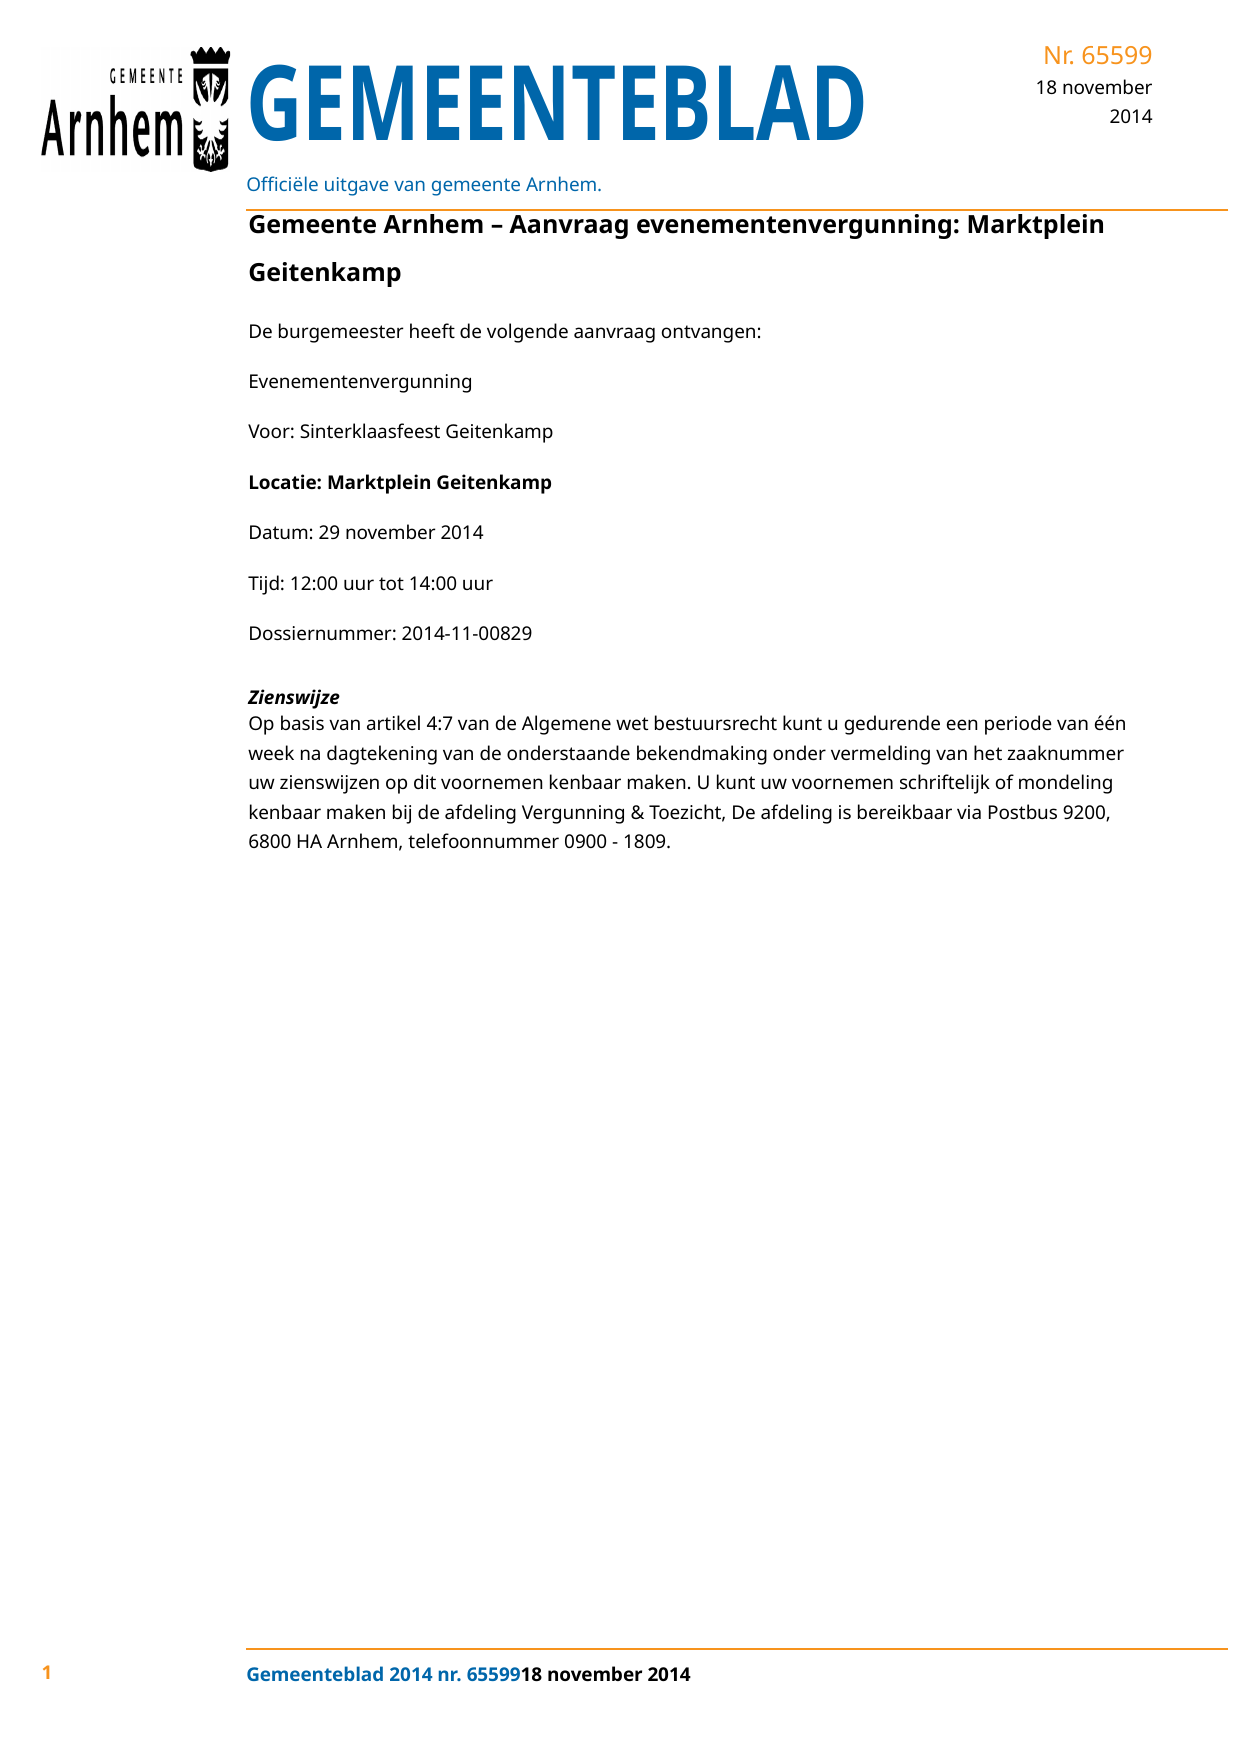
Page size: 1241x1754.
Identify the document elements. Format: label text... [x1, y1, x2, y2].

text Voor: Sinterklaasfeest Geitenkamp [248, 419, 1152, 444]
text Op basis van artikel 4:7 van de Algemene wet bestuursrecht kunt u gedurende een periode van één week na dagtekening van de onderstaande bekendmaking onder vermelding van het zaaknummer uw zienswijzen op dit voornemen kenbaar maken. U kunt uw voornemen schriftelijk of mondeling kenbaar maken bij de afdeling Vergunning & Toezicht, De afdeling is bereikbaar via Postbus 9200, 6800 HA Arnhem, telefoonnummer 0900 - 1809. [248, 710, 1152, 854]
text Dossiernummer: 2014-11-00829 [248, 620, 1152, 646]
text Locatie: Marktplein Geitenkamp [248, 469, 1152, 495]
text Zienswijze [248, 684, 1152, 710]
text Tijd: 12:00 uur tot 14:00 uur [248, 570, 1152, 596]
picture [41, 47, 231, 172]
text Evenementenvergunning [248, 368, 1152, 394]
text De burgemeester heeft de volgende aanvraag ontvangen: [248, 318, 1152, 344]
text Gemeente Arnhem – Aanvraag evenementenvergunning: Marktplein Geitenkamp [248, 211, 1152, 288]
text Datum: 29 november 2014 [248, 519, 1152, 545]
